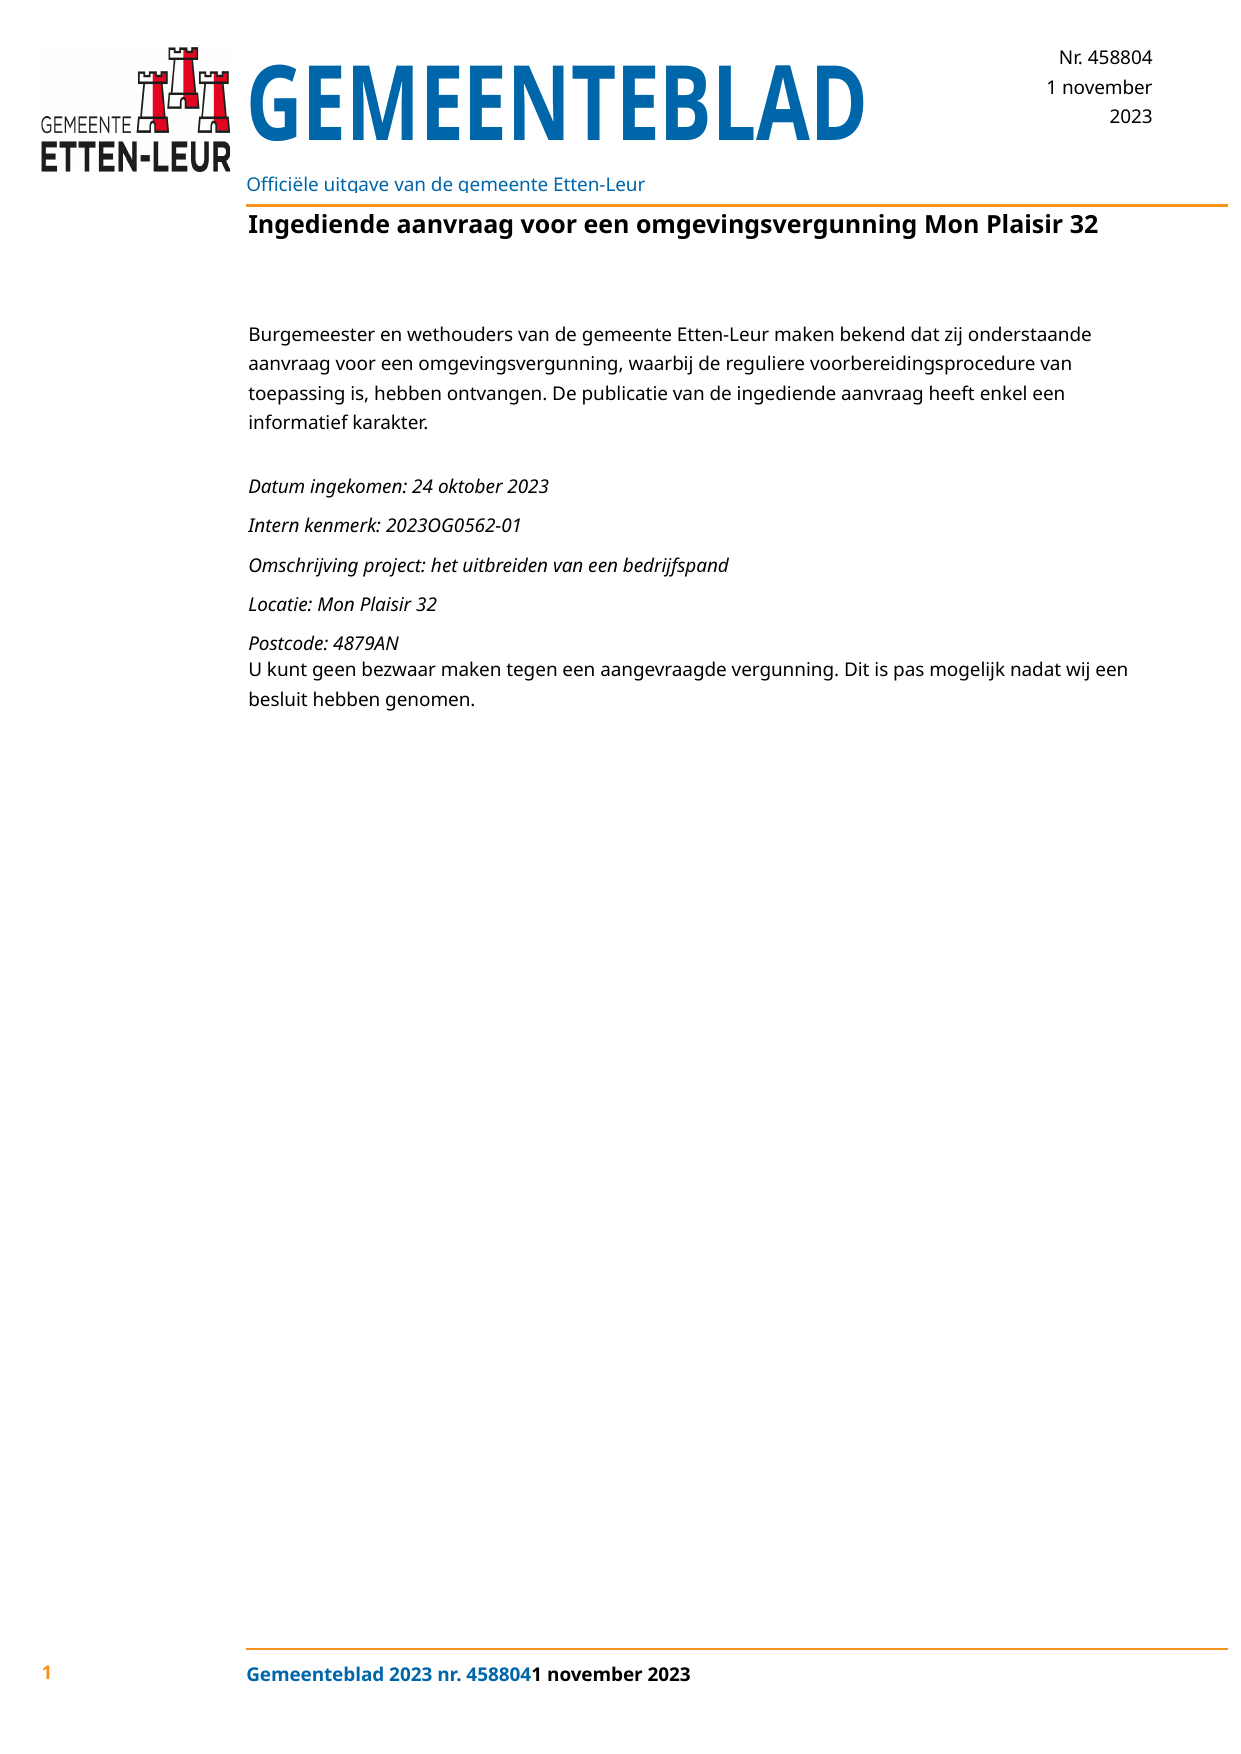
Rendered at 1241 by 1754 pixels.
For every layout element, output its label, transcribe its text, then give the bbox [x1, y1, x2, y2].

text Ingediende aanvraag voor een omgevingsvergunning Mon Plaisir 32 [248, 207, 1152, 241]
text Datum ingekomen: 24 oktober 2023 [248, 473, 1152, 499]
text Burgemeester en wethouders van de gemeente Etten-Leur maken bekend dat zij onderstaande aanvraag voor een omgevingsvergunning, waarbij de reguliere voorbereidingsprocedure van toepassing is, hebben ontvangen. De publicatie van de ingediende aanvraag heeft enkel een informatief karakter. [248, 321, 1152, 435]
text Omschrijving project: het uitbreiden van een bedrijfspand [248, 552, 1152, 578]
text Locatie: Mon Plaisir 32 [248, 591, 1152, 617]
text Postcode: 4879AN [248, 631, 1152, 656]
text U kunt geen bezwaar maken tegen een aangevraagde vergunning. Dit is pas mogelijk nadat wij een besluit hebben genomen. [248, 656, 1152, 712]
text Intern kenmerk: 2023OG0562-01 [248, 513, 1152, 538]
picture [41, 47, 231, 172]
